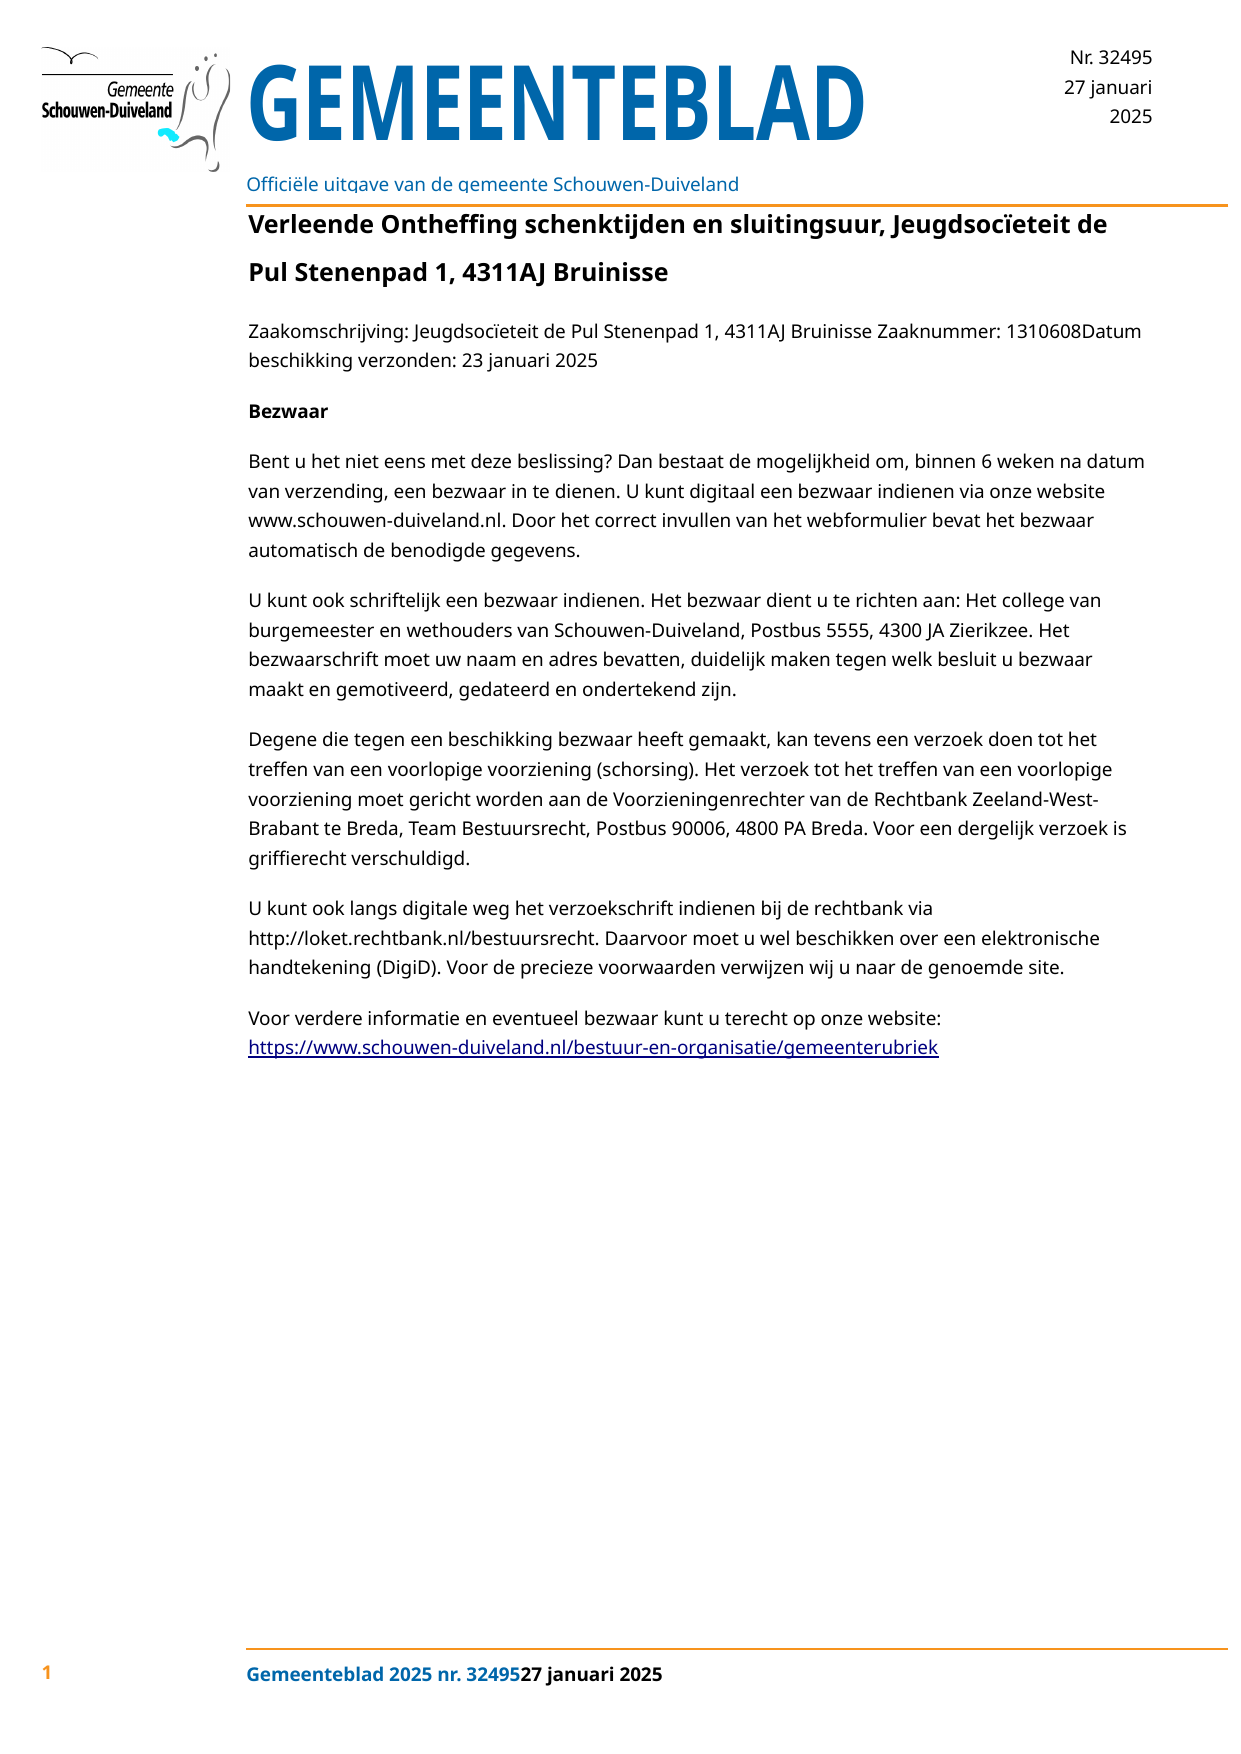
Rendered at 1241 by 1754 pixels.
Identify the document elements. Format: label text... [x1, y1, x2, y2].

text U kunt ook schriftelijk een bezwaar indienen. Het bezwaar dient u te richten aan: Het college van burgemeester en wethouders van Schouwen-Duiveland, Postbus 5555, 4300 JA Zierikzee. Het bezwaarschrift moet uw naam en adres bevatten, duidelijk maken tegen welk besluit u bezwaar maakt en gemotiveerd, gedateerd en ondertekend zijn. [248, 587, 1152, 702]
text Bezwaar [248, 398, 1152, 424]
text Bent u het niet eens met deze beslissing? Dan bestaat de mogelijkheid om, binnen 6 weken na datum van verzending, een bezwaar in te dienen. U kunt digitaal een bezwaar indienen via onze website www.schouwen-duiveland.nl. Door het correct invullen van het webformulier bevat het bezwaar automatisch de benodigde gegevens. [248, 448, 1152, 563]
text U kunt ook langs digitale weg het verzoekschrift indienen bij de rechtbank via http://loket.rechtbank.nl/bestuursrecht. Daarvoor moet u wel beschikken over een elektronische handtekening (DigiD). Voor de precieze voorwaarden verwijzen wij u naar de genoemde site. [248, 895, 1152, 980]
text Zaakomschrijving: Jeugdsocïeteit de Pul Stenenpad 1, 4311AJ Bruinisse Zaaknummer: 1310608Datum beschikking verzonden: 23 januari 2025 [248, 318, 1152, 373]
text Verleende Ontheffing schenktijden en sluitingsuur, Jeugdsocïeteit de Pul Stenenpad 1, 4311AJ Bruinisse [248, 207, 1152, 288]
text Degene die tegen een beschikking bezwaar heeft gemaakt, kan tevens een verzoek doen tot het treffen van een voorlopige voorziening (schorsing). Het verzoek tot het treffen van een voorlopige voorziening moet gericht worden aan de Voorzieningenrechter van de Rechtbank Zeeland-West-Brabant te Breda, Team Bestuursrecht, Postbus 90006, 4800 PA Breda. Voor een dergelijk verzoek is griffierecht verschuldigd. [248, 727, 1152, 871]
text Voor verdere informatie en eventueel bezwaar kunt u terecht op onze website: https://www.schouwen-duiveland.nl/bestuur-en-organisatie/gemeenterubriek [248, 1005, 1152, 1060]
picture [41, 47, 231, 172]
